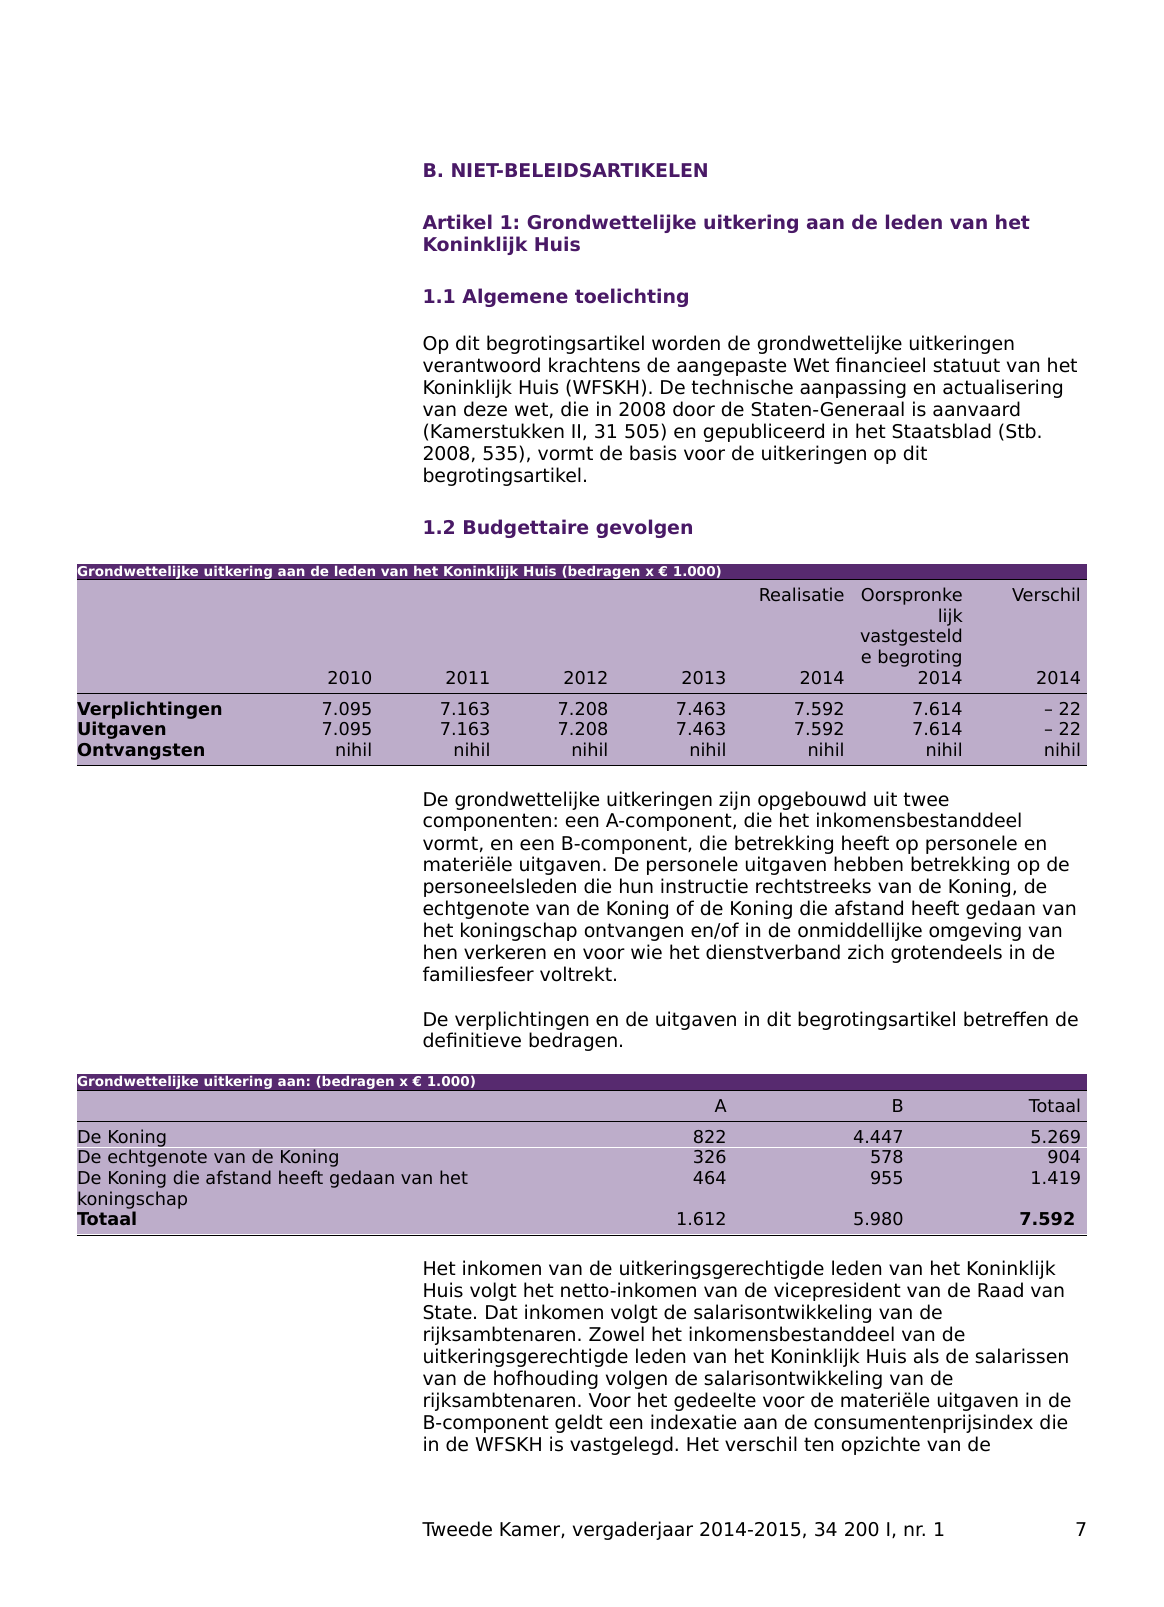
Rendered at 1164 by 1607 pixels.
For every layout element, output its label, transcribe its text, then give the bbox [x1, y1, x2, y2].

table_cell Uitgaven [77, 719, 260, 740]
table_cell [614, 580, 732, 668]
table_cell 1.612 [555, 1209, 732, 1234]
table_cell nihil [969, 740, 1087, 765]
subtitle Artikel 1: Grondwettelijke uitkering aan de leden van het Koninklijk Huis [422, 212, 1087, 256]
table_cell Ontvangsten [77, 740, 260, 765]
table_cell 7.208 [496, 719, 614, 740]
table_cell 2014 [850, 668, 968, 693]
table_cell 578 [732, 1148, 909, 1168]
table_cell [378, 580, 496, 668]
table_cell 7.463 [614, 719, 732, 740]
table_cell 7.208 [496, 694, 614, 719]
table_cell Verschil [969, 580, 1087, 668]
table_cell [77, 1091, 555, 1121]
table_cell 7.463 [614, 694, 732, 719]
table_cell 955 [732, 1168, 909, 1209]
table_cell 7.163 [378, 719, 496, 740]
table_cell nihil [260, 740, 378, 765]
table_cell Totaal [909, 1091, 1087, 1121]
table_cell Totaal [77, 1209, 555, 1234]
table_cell [496, 580, 614, 668]
table_cell Verplichtingen [77, 694, 260, 719]
table_cell – 22 [969, 694, 1087, 719]
table_cell 5.269 [909, 1122, 1087, 1147]
table_cell 464 [555, 1168, 732, 1209]
table_cell 1.419 [909, 1168, 1087, 1209]
table_cell B [732, 1091, 909, 1121]
table_cell 2013 [614, 668, 732, 693]
table_cell nihil [496, 740, 614, 765]
table_cell 7.592 [909, 1209, 1087, 1234]
table_cell 2010 [260, 668, 378, 693]
table_cell 904 [909, 1148, 1087, 1168]
table_cell nihil [614, 740, 732, 765]
table_cell [260, 580, 378, 668]
table_header Grondwettelijke uitkering aan de leden van het Koninklijk Huis (bedragen x € 1.000) [77, 564, 1087, 579]
table_cell – 22 [969, 719, 1087, 740]
table_cell 7.614 [850, 719, 968, 740]
subtitle B. NIET-BELEIDSARTIKELEN [422, 160, 1087, 182]
table_cell De echtgenote van de Koning [77, 1148, 555, 1168]
table_cell Oorspronkelijk vastgestelde begroting [850, 580, 968, 668]
table_cell A [555, 1091, 732, 1121]
table_cell [77, 668, 260, 693]
text De grondwettelijke uitkeringen zijn opgebouwd uit twee componenten: een A-component, die het inkomensbestanddeel vormt, en een B-component, die betrekking heeft op personele en materiële uitgaven. De personele uitgaven hebben betrekking op de personeelsleden die hun instructie rechtstreeks van de Koning, de echtgenote van de Koning of de Koning die afstand heeft gedaan van het koningschap ontvangen en/of in de onmiddellijke omgeving van hen verkeren en voor wie het dienstverband zich grotendeels in de familiesfeer voltrekt. [422, 788, 1087, 986]
table_cell De Koning [77, 1122, 555, 1147]
table_cell [77, 580, 260, 668]
text Op dit begrotingsartikel worden de grondwettelijke uitkeringen verantwoord krachtens de aangepaste Wet financieel statuut van het Koninklijk Huis (WFSKH). De technische aanpassing en actualisering van deze wet, die in 2008 door de Staten-Generaal is aanvaard (Kamerstukken II, 31 505) en gepubliceerd in het Staatsblad (Stb. 2008, 535), vormt de basis voor de uitkeringen op dit begrotingsartikel. [422, 333, 1087, 487]
table_cell nihil [378, 740, 496, 765]
table_cell 326 [555, 1148, 732, 1168]
table_cell 7.163 [378, 694, 496, 719]
table_cell nihil [732, 740, 850, 765]
subtitle 1.2 Budgettaire gevolgen [422, 517, 1087, 539]
table_header Grondwettelijke uitkering aan: (bedragen x € 1.000) [77, 1074, 1087, 1090]
table_cell Realisatie [732, 580, 850, 668]
table_cell nihil [850, 740, 968, 765]
table_cell 7.592 [732, 694, 850, 719]
text De verplichtingen en de uitgaven in dit begrotingsartikel betreffen de definitieve bedragen. [422, 1008, 1087, 1052]
table_cell 7.592 [732, 719, 850, 740]
table_cell 2012 [496, 668, 614, 693]
table_cell 7.614 [850, 694, 968, 719]
table_cell 7.095 [260, 719, 378, 740]
table_cell 4.447 [732, 1122, 909, 1147]
text Het inkomen van de uitkeringsgerechtigde leden van het Koninklijk Huis volgt het netto-inkomen van de vicepresident van de Raad van State. Dat inkomen volgt de salarisontwikkeling van de rijksambtenaren. Zowel het inkomensbestanddeel van de uitkeringsgerechtigde leden van het Koninklijk Huis als de salarissen van de hofhouding volgen de salarisontwikkeling van de rijksambtenaren. Voor het gedeelte voor de materiële uitgaven in de B-component geldt een indexatie aan de consumentenprijsindex die in de WFSKH is vastgelegd. Het verschil ten opzichte van de [422, 1258, 1087, 1456]
table_cell De Koning die afstand heeft gedaan van het koningschap [77, 1168, 555, 1209]
table_cell 2014 [732, 668, 850, 693]
table_cell 822 [555, 1122, 732, 1147]
table_cell 2014 [969, 668, 1087, 693]
table_cell 5.980 [732, 1209, 909, 1234]
table_cell 2011 [378, 668, 496, 693]
subtitle 1.1 Algemene toelichting [422, 286, 1087, 308]
table_cell 7.095 [260, 694, 378, 719]
